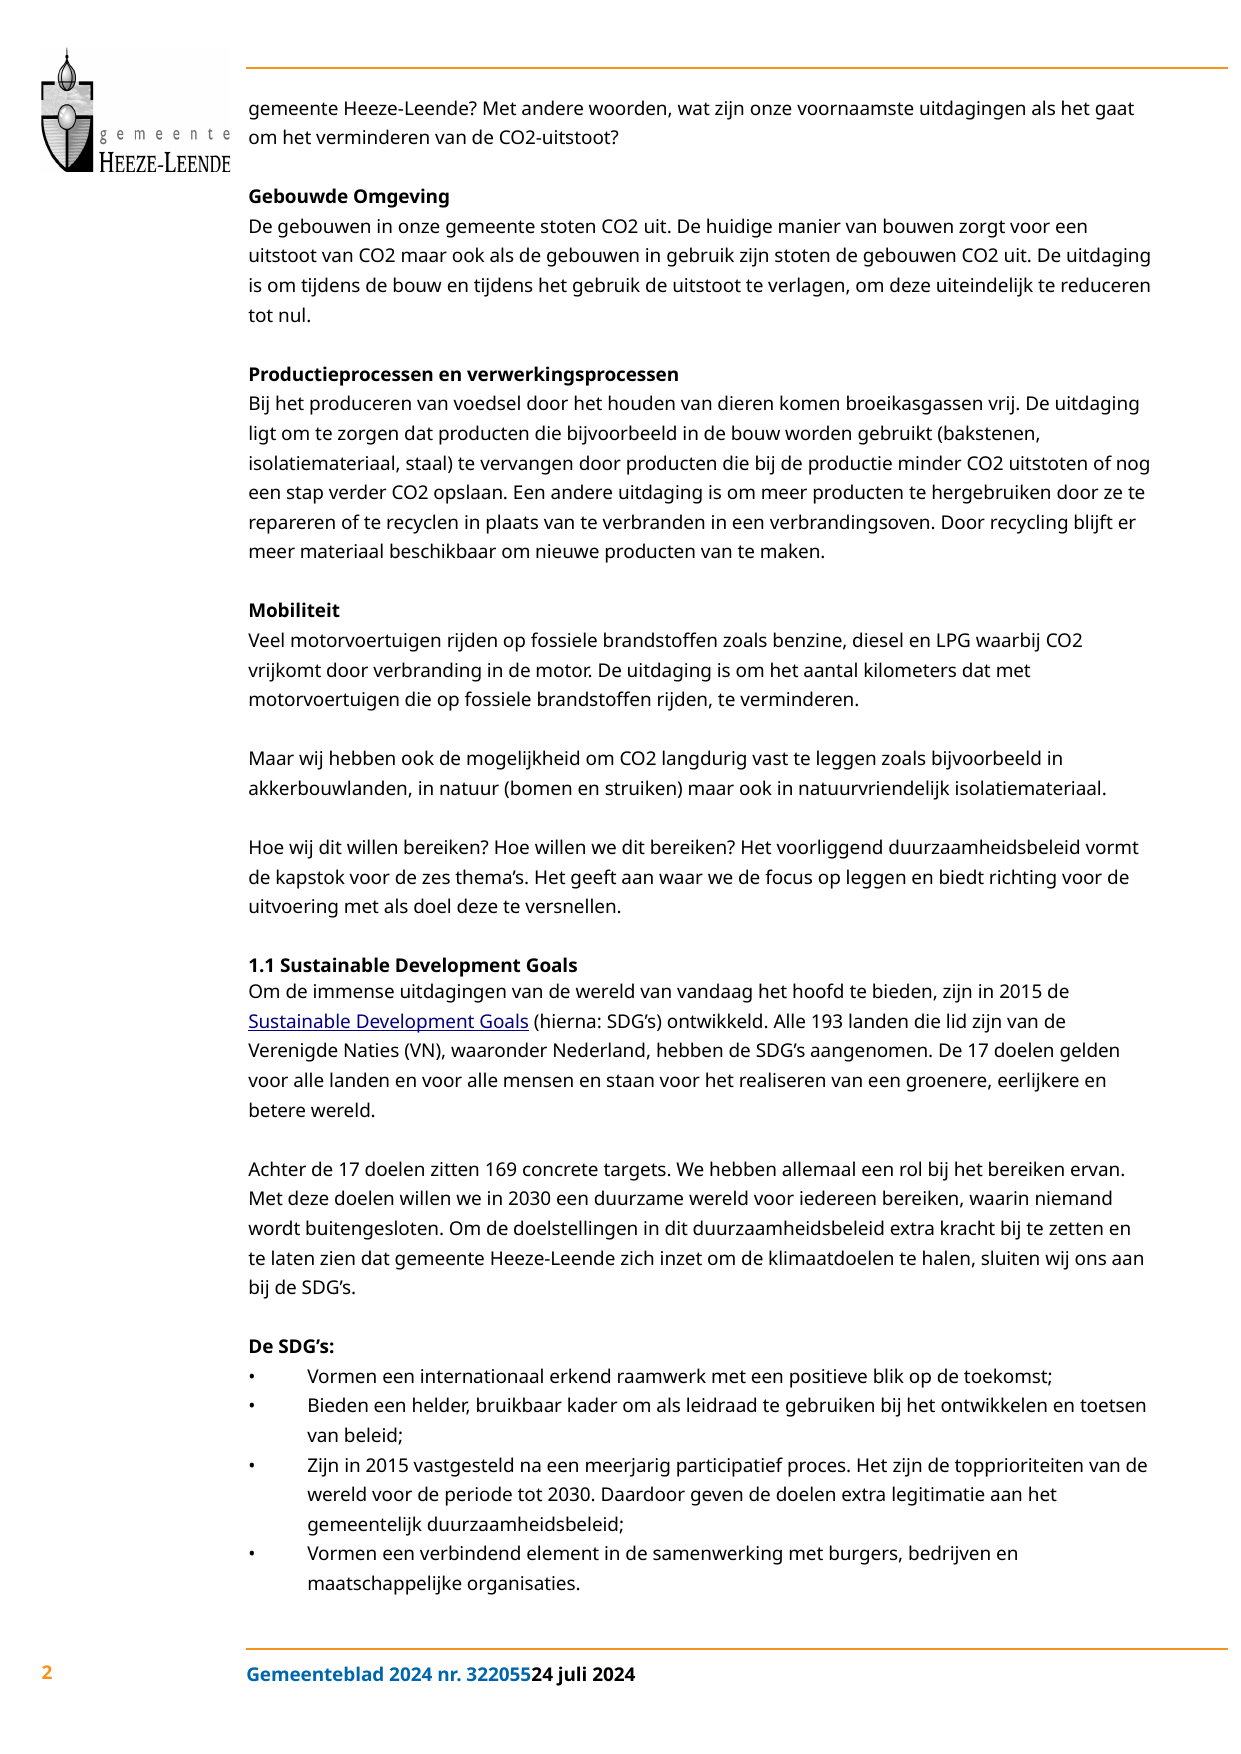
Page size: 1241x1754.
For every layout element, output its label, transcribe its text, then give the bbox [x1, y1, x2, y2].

list Zijn in 2015 vastgesteld na een meerjarig participatief proces. Het zijn de topprioriteiten van de wereld voor de periode tot 2030. Daardoor geven de doelen extra legitimatie aan het gemeentelijk duurzaamheidsbeleid; [248, 1452, 1152, 1537]
text Productieprocessen en verwerkingsprocessen [248, 361, 1152, 387]
text Achter de 17 doelen zitten 169 concrete targets. We hebben allemaal een rol bij het bereiken ervan. Met deze doelen willen we in 2030 een duurzame wereld voor iedereen bereiken, waarin niemand wordt buitengesloten. Om de doelstellingen in dit duurzaamheidsbeleid extra kracht bij te zetten en te laten zien dat gemeente Heeze-Leende zich inzet om de klimaatdoelen te halen, sluiten wij ons aan bij de SDG’s. [248, 1156, 1152, 1300]
text De SDG’s: [248, 1333, 1152, 1359]
text gemeente Heeze-Leende? Met andere woorden, wat zijn onze voornaamste uitdagingen als het gaat om het verminderen van de CO2-uitstoot? [248, 95, 1152, 150]
list Bieden een helder, bruikbaar kader om als leidraad te gebruiken bij het ontwikkelen en toetsen van beleid; [248, 1393, 1152, 1448]
text Mobiliteit [248, 598, 1152, 623]
text Veel motorvoertuigen rijden op fossiele brandstoffen zoals benzine, diesel en LPG waarbij CO2 vrijkomt door verbranding in de motor. De uitdaging is om het aantal kilometers dat met motorvoertuigen die op fossiele brandstoffen rijden, te verminderen. [248, 627, 1152, 712]
text Gebouwde Omgeving [248, 183, 1152, 209]
text 1.1 Sustainable Development Goals [248, 953, 1152, 978]
text Bij het produceren van voedsel door het houden van dieren komen broeikasgassen vrij. De uitdaging ligt om te zorgen dat producten die bijvoorbeeld in de bouw worden gebruikt (bakstenen, isolatiemateriaal, staal) te vervangen door producten die bij de productie minder CO2 uitstoten of nog een stap verder CO2 opslaan. Een andere uitdaging is om meer producten te hergebruiken door ze te repareren of te recyclen in plaats van te verbranden in een verbrandingsoven. Door recycling blijft er meer materiaal beschikbaar om nieuwe producten van te maken. [248, 391, 1152, 564]
text De gebouwen in onze gemeente stoten CO2 uit. De huidige manier van bouwen zorgt voor een uitstoot van CO2 maar ook als de gebouwen in gebruik zijn stoten de gebouwen CO2 uit. De uitdaging is om tijdens de bouw en tijdens het gebruik de uitstoot te verlagen, om deze uiteindelijk te reduceren tot nul. [248, 213, 1152, 328]
text Maar wij hebben ook de mogelijkheid om CO2 langdurig vast te leggen zoals bijvoorbeeld in akkerbouwlanden, in natuur (bomen en struiken) maar ook in natuurvriendelijk isolatiemateriaal. [248, 746, 1152, 801]
picture [41, 47, 231, 172]
list Vormen een internationaal erkend raamwerk met een positieve blik op de toekomst; [248, 1363, 1152, 1389]
text Om de immense uitdagingen van de wereld van vandaag het hoofd te bieden, zijn in 2015 de Sustainable Development Goals (hierna: SDG’s) ontwikkeld. Alle 193 landen die lid zijn van de Verenigde Naties (VN), waaronder Nederland, hebben de SDG’s aangenomen. De 17 doelen gelden voor alle landen en voor alle mensen en staan voor het realiseren van een groenere, eerlijkere en betere wereld. [248, 978, 1152, 1122]
text Hoe wij dit willen bereiken? Hoe willen we dit bereiken? Het voorliggend duurzaamheidsbeleid vormt de kapstok voor de zes thema’s. Het geeft aan waar we de focus op leggen en biedt richting voor de uitvoering met als doel deze te versnellen. [248, 834, 1152, 919]
list Vormen een verbindend element in de samenwerking met burgers, bedrijven en maatschappelijke organisaties. [248, 1541, 1152, 1596]
